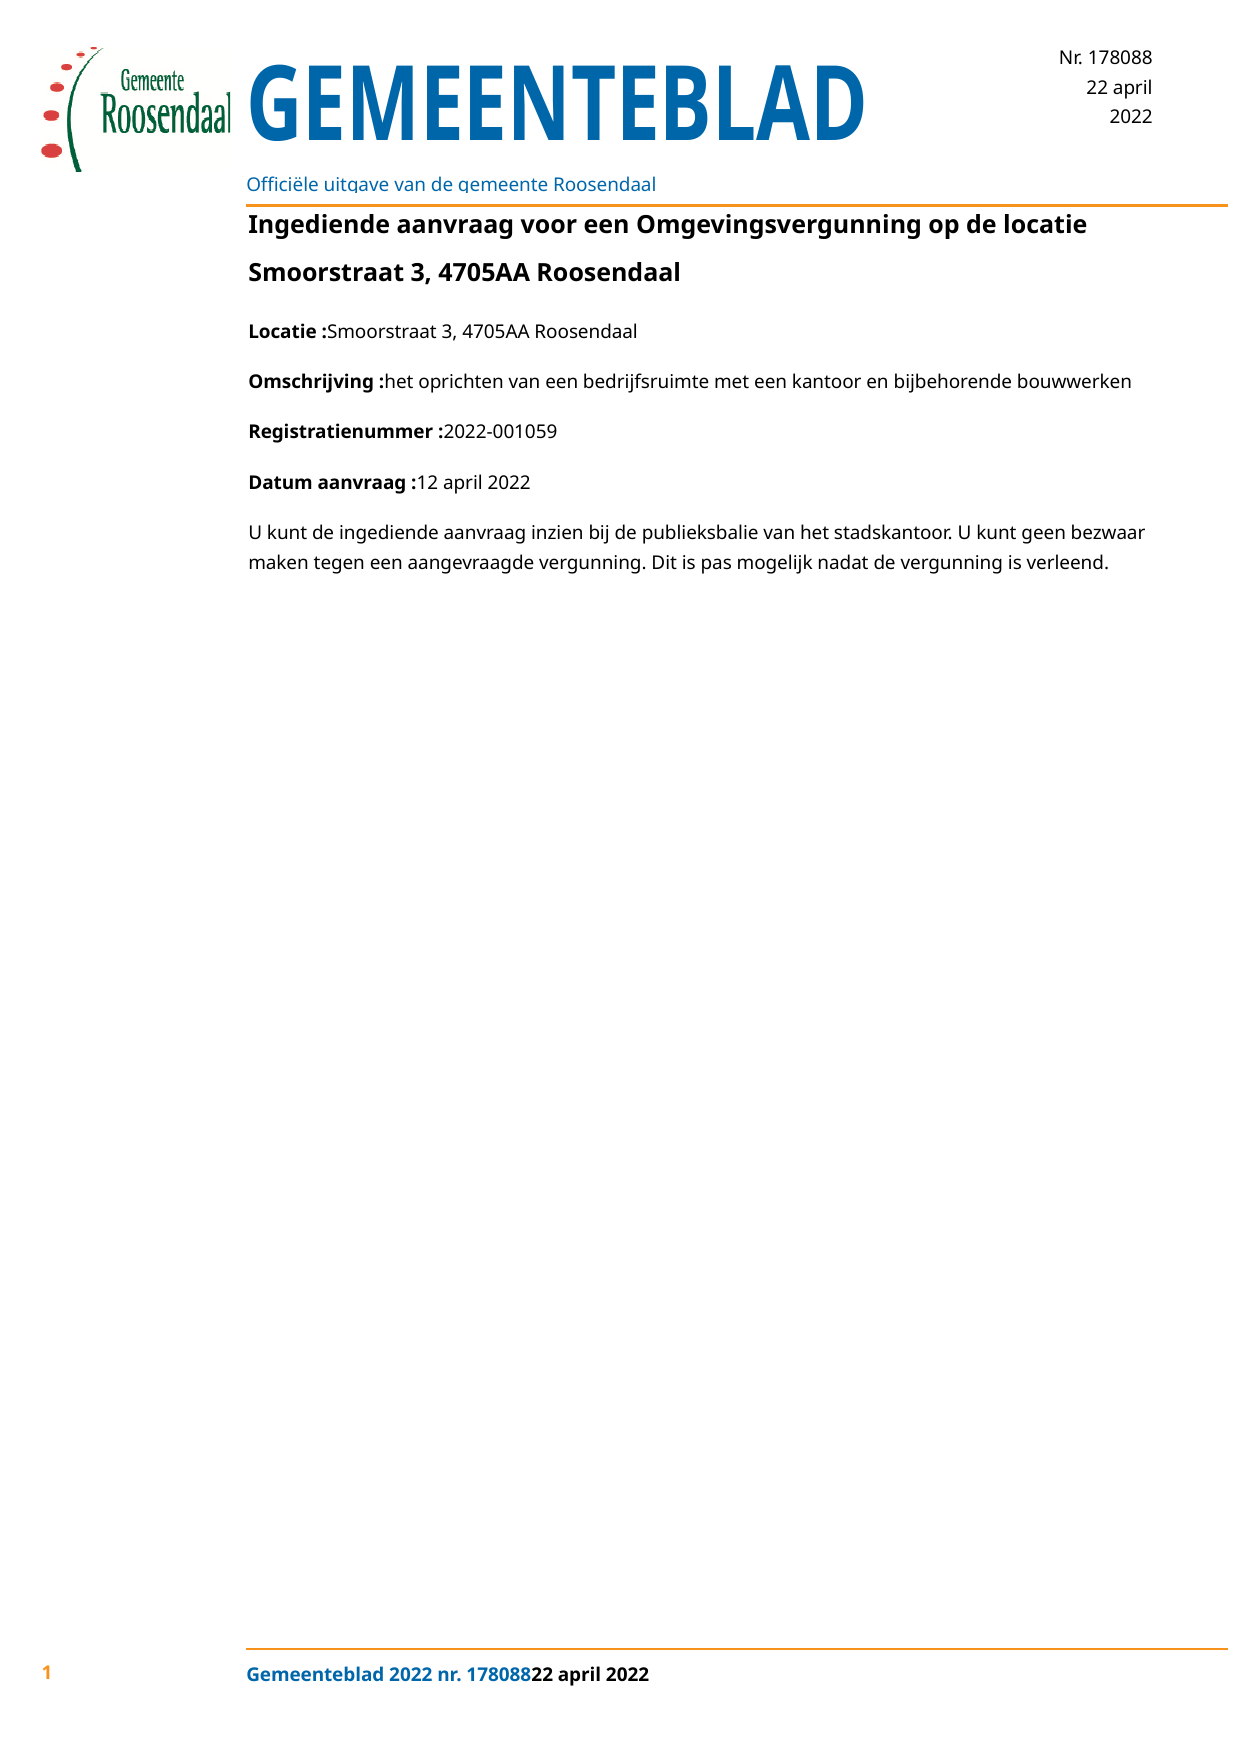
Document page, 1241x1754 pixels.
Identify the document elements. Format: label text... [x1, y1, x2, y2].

picture [41, 47, 231, 172]
text Locatie :Smoorstraat 3, 4705AA Roosendaal [248, 318, 1152, 344]
text Registratienummer :2022-001059 [248, 419, 1152, 444]
text Datum aanvraag :12 april 2022 [248, 469, 1152, 495]
text U kunt de ingediende aanvraag inzien bij de publieksbalie van het stadskantoor. U kunt geen bezwaar maken tegen een aangevraagde vergunning. Dit is pas mogelijk nadat de vergunning is verleend. [248, 519, 1152, 575]
text Ingediende aanvraag voor een Omgevingsvergunning op de locatie Smoorstraat 3, 4705AA Roosendaal [248, 207, 1152, 288]
text Omschrijving :het oprichten van een bedrijfsruimte met een kantoor en bijbehorende bouwwerken [248, 368, 1152, 394]
